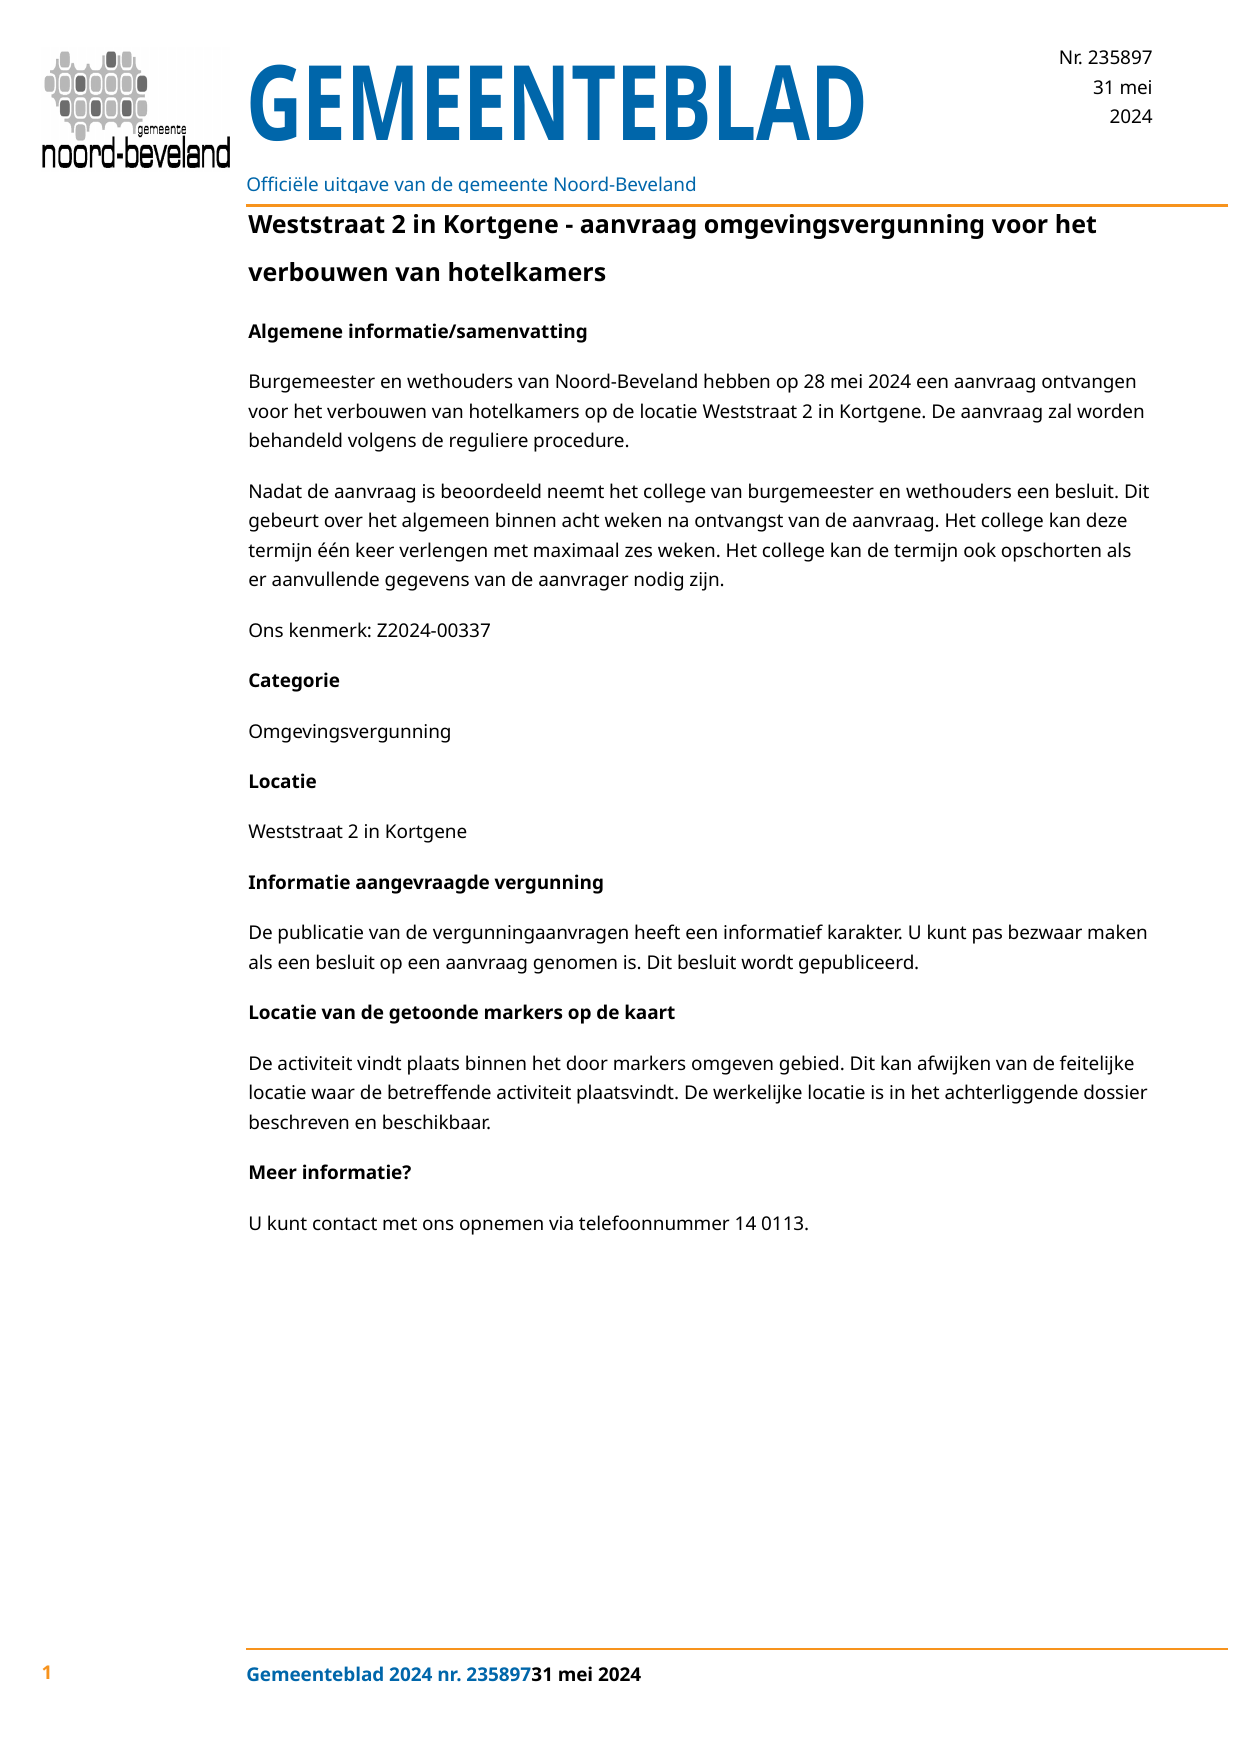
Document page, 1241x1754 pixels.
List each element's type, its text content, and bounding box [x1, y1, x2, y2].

text Weststraat 2 in Kortgene [248, 819, 1152, 844]
text Omgevingsvergunning [248, 718, 1152, 744]
text Locatie van de getoonde markers op de kaart [248, 999, 1152, 1025]
text Meer informatie? [248, 1159, 1152, 1185]
text Informatie aangevraagde vergunning [248, 869, 1152, 895]
text Algemene informatie/samenvatting [248, 318, 1152, 344]
text Locatie [248, 768, 1152, 794]
text De publicatie van de vergunningaanvragen heeft een informatief karakter. U kunt pas bezwaar maken als een besluit op een aanvraag genomen is. Dit besluit wordt gepubliceerd. [248, 919, 1152, 975]
text Weststraat 2 in Kortgene - aanvraag omgevingsvergunning voor het verbouwen van hotelkamers [248, 207, 1152, 288]
text Nadat de aanvraag is beoordeeld neemt het college van burgemeester en wethouders een besluit. Dit gebeurt over het algemeen binnen acht weken na ontvangst van de aanvraag. Het college kan deze termijn één keer verlengen met maximaal zes weken. Het college kan de termijn ook opschorten als er aanvullende gegevens van de aanvrager nodig zijn. [248, 478, 1152, 592]
text U kunt contact met ons opnemen via telefoonnummer 14 0113. [248, 1210, 1152, 1236]
text Burgemeester en wethouders van Noord-Beveland hebben op 28 mei 2024 een aanvraag ontvangen voor het verbouwen van hotelkamers op de locatie Weststraat 2 in Kortgene. De aanvraag zal worden behandeld volgens de reguliere procedure. [248, 368, 1152, 453]
picture [41, 47, 231, 172]
text Categorie [248, 667, 1152, 693]
text De activiteit vindt plaats binnen het door markers omgeven gebied. Dit kan afwijken van de feitelijke locatie waar de betreffende activiteit plaatsvindt. De werkelijke locatie is in het achterliggende dossier beschreven en beschikbaar. [248, 1050, 1152, 1135]
text Ons kenmerk: Z2024-00337 [248, 617, 1152, 643]
